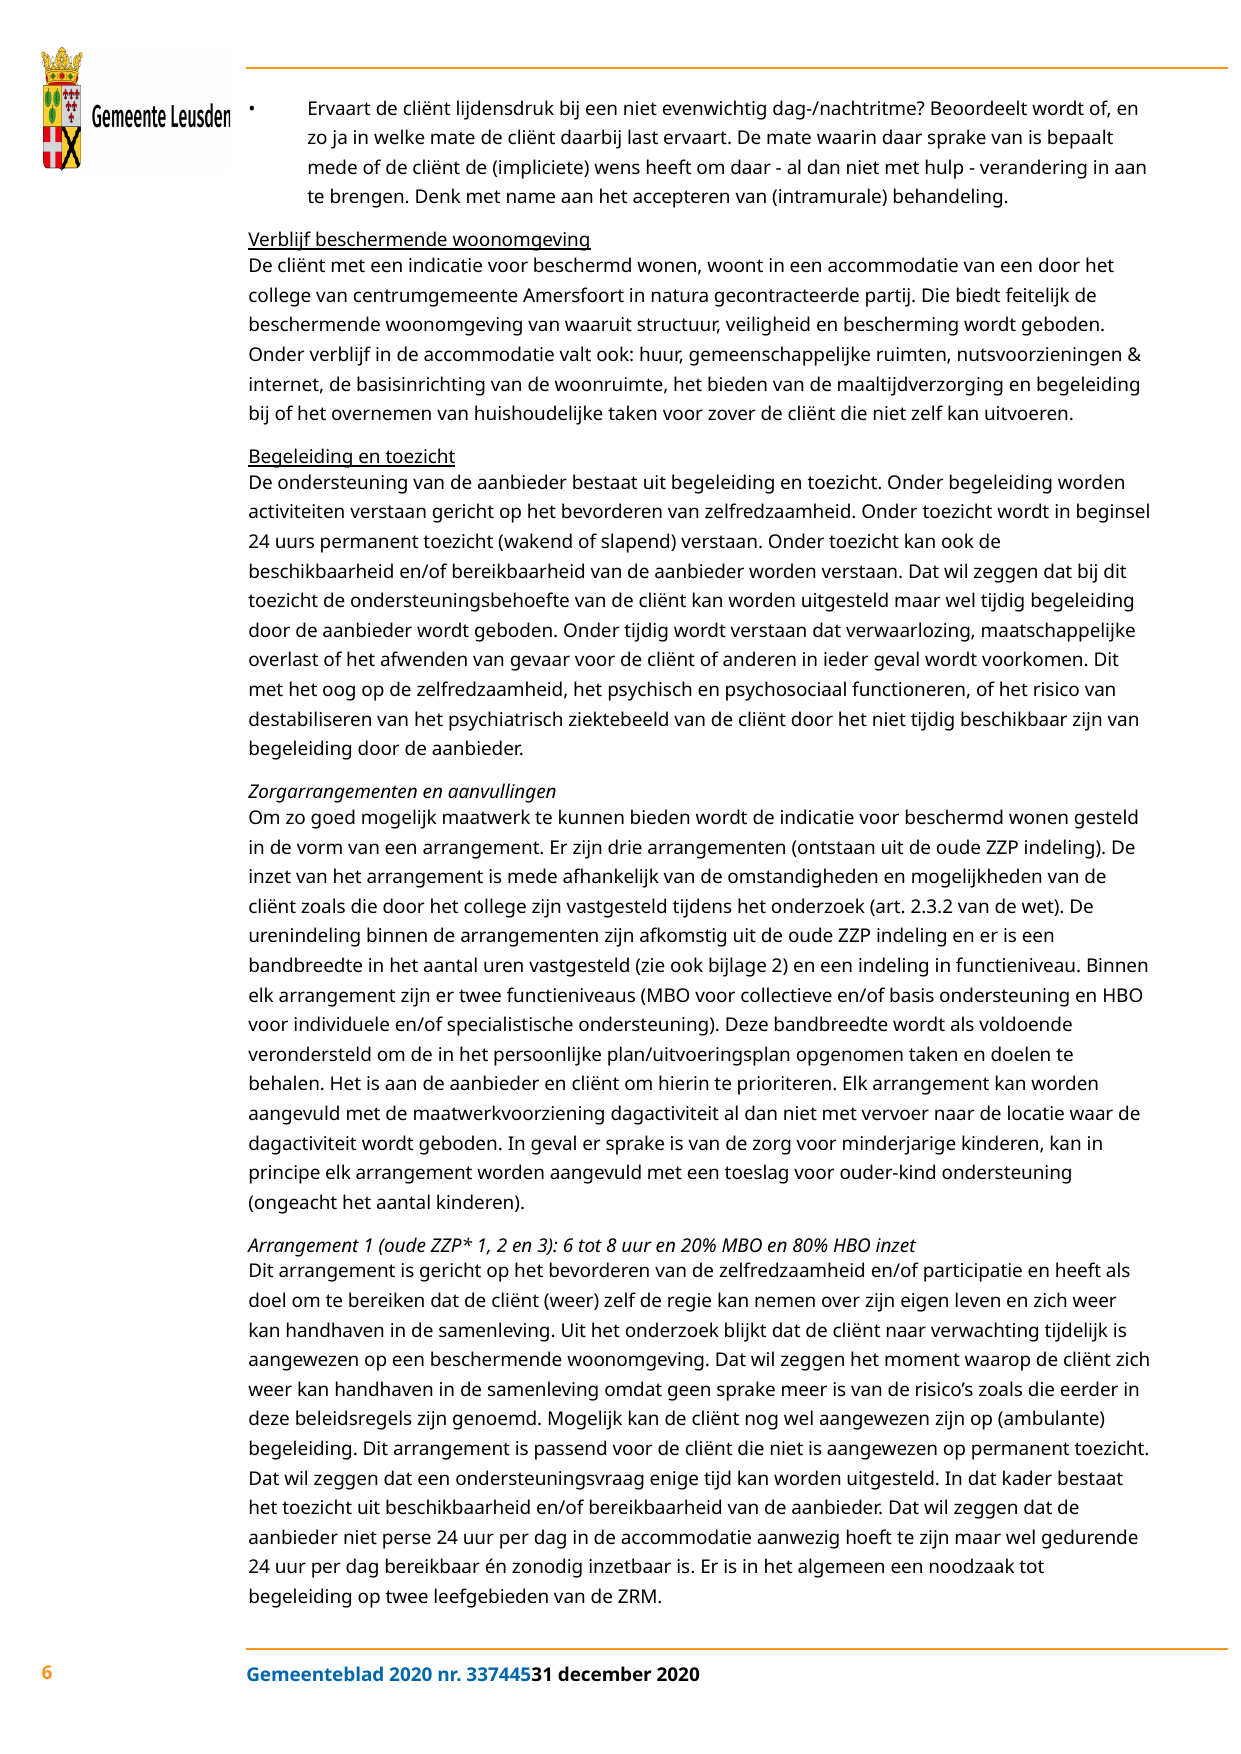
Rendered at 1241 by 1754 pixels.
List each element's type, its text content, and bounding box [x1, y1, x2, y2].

text Zorgarrangementen en aanvullingen [248, 778, 1152, 804]
text Arrangement 1 (oude ZZP* 1, 2 en 3): 6 tot 8 uur en 20% MBO en 80% HBO inzet [248, 1232, 1152, 1258]
text Dit arrangement is gericht op het bevorderen van de zelfredzaamheid en/of participatie en heeft als doel om te bereiken dat de cliënt (weer) zelf de regie kan nemen over zijn eigen leven en zich weer kan handhaven in de samenleving. Uit het onderzoek blijkt dat de cliënt naar verwachting tijdelijk is aangewezen op een beschermende woonomgeving. Dat wil zeggen het moment waarop de cliënt zich weer kan handhaven in de samenleving omdat geen sprake meer is van de risico’s zoals die eerder in deze beleidsregels zijn genoemd. Mogelijk kan de cliënt nog wel aangewezen zijn op (ambulante) begeleiding. Dit arrangement is passend voor de cliënt die niet is aangewezen op permanent toezicht. Dat wil zeggen dat een ondersteuningsvraag enige tijd kan worden uitgesteld. In dat kader bestaat het toezicht uit beschikbaarheid en/of bereikbaarheid van de aanbieder. Dat wil zeggen dat de aanbieder niet perse 24 uur per dag in de accommodatie aanwezig hoeft te zijn maar wel gedurende 24 uur per dag bereikbaar én zonodig inzetbaar is. Er is in het algemeen een noodzaak tot begeleiding op twee leefgebieden van de ZRM. [248, 1258, 1152, 1609]
text Begeleiding en toezicht [248, 443, 1152, 469]
text Om zo goed mogelijk maatwerk te kunnen bieden wordt de indicatie voor beschermd wonen gesteld in de vorm van een arrangement. Er zijn drie arrangementen (ontstaan uit de oude ZZP indeling). De inzet van het arrangement is mede afhankelijk van de omstandigheden en mogelijkheden van de cliënt zoals die door het college zijn vastgesteld tijdens het onderzoek (art. 2.3.2 van de wet). De urenindeling binnen de arrangementen zijn afkomstig uit de oude ZZP indeling en er is een bandbreedte in het aantal uren vastgesteld (zie ook bijlage 2) en een indeling in functieniveau. Binnen elk arrangement zijn er twee functieniveaus (MBO voor collectieve en/of basis ondersteuning en HBO voor individuele en/of specialistische ondersteuning). Deze bandbreedte wordt als voldoende verondersteld om de in het persoonlijke plan/uitvoeringsplan opgenomen taken en doelen te behalen. Het is aan de aanbieder en cliënt om hierin te prioriteren. Elk arrangement kan worden aangevuld met de maatwerkvoorziening dagactiviteit al dan niet met vervoer naar de locatie waar de dagactiviteit wordt geboden. In geval er sprake is van de zorg voor minderjarige kinderen, kan in principe elk arrangement worden aangevuld met een toeslag voor ouder-kind ondersteuning (ongeacht het aantal kinderen). [248, 804, 1152, 1214]
picture [41, 47, 231, 172]
text Verblijf beschermende woonomgeving [248, 227, 1152, 252]
text De cliënt met een indicatie voor beschermd wonen, woont in een accommodatie van een door het college van centrumgemeente Amersfoort in natura gecontracteerde partij. Die biedt feitelijk de beschermende woonomgeving van waaruit structuur, veiligheid en bescherming wordt geboden. Onder verblijf in de accommodatie valt ook: huur, gemeenschappelijke ruimten, nutsvoorzieningen & internet, de basisinrichting van de woonruimte, het bieden van de maaltijdverzorging en begeleiding bij of het overnemen van huishoudelijke taken voor zover de cliënt die niet zelf kan uitvoeren. [248, 252, 1152, 426]
text De ondersteuning van de aanbieder bestaat uit begeleiding en toezicht. Onder begeleiding worden activiteiten verstaan gericht op het bevorderen van zelfredzaamheid. Onder toezicht wordt in beginsel 24 uurs permanent toezicht (wakend of slapend) verstaan. Onder toezicht kan ook de beschikbaarheid en/of bereikbaarheid van de aanbieder worden verstaan. Dat wil zeggen dat bij dit toezicht de ondersteuningsbehoefte van de cliënt kan worden uitgesteld maar wel tijdig begeleiding door de aanbieder wordt geboden. Onder tijdig wordt verstaan dat verwaarlozing, maatschappelijke overlast of het afwenden van gevaar voor de cliënt of anderen in ieder geval wordt voorkomen. Dit met het oog op de zelfredzaamheid, het psychisch en psychosociaal functioneren, of het risico van destabiliseren van het psychiatrisch ziektebeeld van de cliënt door het niet tijdig beschikbaar zijn van begeleiding door de aanbieder. [248, 469, 1152, 761]
list Ervaart de cliënt lijdensdruk bij een niet evenwichtig dag-/nachtritme? Beoordeelt wordt of, en zo ja in welke mate de cliënt daarbij last ervaart. De mate waarin daar sprake van is bepaalt mede of de cliënt de (impliciete) wens heeft om daar - al dan niet met hulp - verandering in aan te brengen. Denk met name aan het accepteren van (intramurale) behandeling. [248, 95, 1152, 209]
